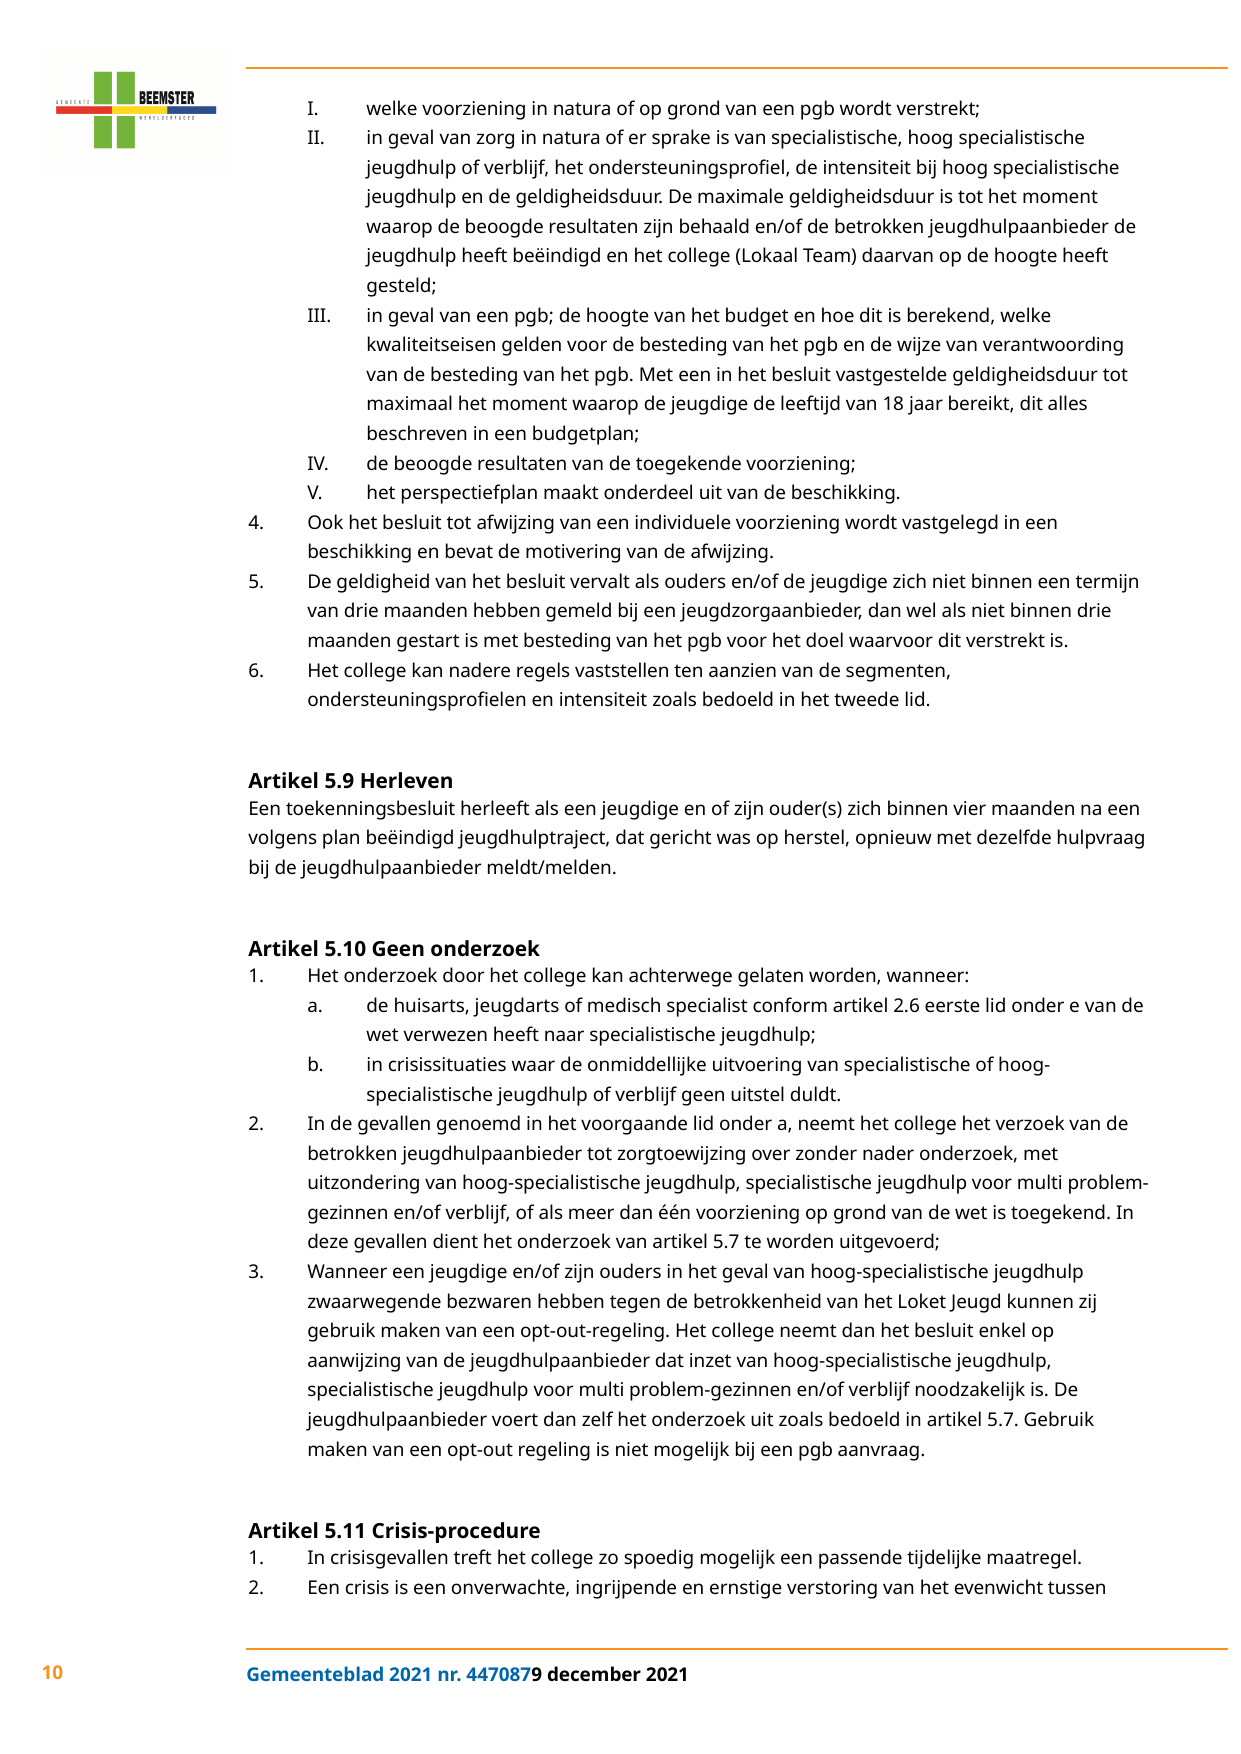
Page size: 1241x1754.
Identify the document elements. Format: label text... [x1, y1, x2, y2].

picture [41, 47, 231, 172]
list in crisissituaties waar de onmiddellijke uitvoering van specialistische of hoog-specialistische jeugdhulp of verblijf geen uitstel duldt. [307, 1051, 1152, 1107]
list Ook het besluit tot afwijzing van een individuele voorziening wordt vastgelegd in een beschikking en bevat de motivering van de afwijzing. [248, 509, 1152, 564]
text Artikel 5.9 Herleven [248, 766, 1152, 795]
text Artikel 5.11 Crisis-procedure [248, 1516, 1152, 1544]
list de beoogde resultaten van de toegekende voorziening; [307, 450, 1152, 476]
list In de gevallen genoemd in het voorgaande lid onder a, neemt het college het verzoek van de betrokken jeugdhulpaanbieder tot zorgtoewijzing over zonder nader onderzoek, met uitzondering van hoog-specialistische jeugdhulp, specialistische jeugdhulp voor multi problem-gezinnen en/of verblijf, of als meer dan één voorziening op grond van de wet is toegekend. In deze gevallen dient het onderzoek van artikel 5.7 te worden uitgevoerd; [248, 1110, 1152, 1254]
list de huisarts, jeugdarts of medisch specialist conform artikel 2.6 eerste lid onder e van de wet verwezen heeft naar specialistische jeugdhulp; [307, 992, 1152, 1047]
list In crisisgevallen treft het college zo spoedig mogelijk een passende tijdelijke maatregel. [248, 1544, 1152, 1570]
list Wanneer een jeugdige en/of zijn ouders in het geval van hoog-specialistische jeugdhulp zwaarwegende bezwaren hebben tegen de betrokkenheid van het Loket Jeugd kunnen zij gebruik maken van een opt-out-regeling. Het college neemt dan het besluit enkel op aanwijzing van de jeugdhulpaanbieder dat inzet van hoog-specialistische jeugdhulp, specialistische jeugdhulp voor multi problem-gezinnen en/of verblijf noodzakelijk is. De jeugdhulpaanbieder voert dan zelf het onderzoek uit zoals bedoeld in artikel 5.7. Gebruik maken van een opt-out regeling is niet mogelijk bij een pgb aanvraag. [248, 1258, 1152, 1462]
list in geval van een pgb; de hoogte van het budget en hoe dit is berekend, welke kwaliteitseisen gelden voor de besteding van het pgb en de wijze van verantwoording van de besteding van het pgb. Met een in het besluit vastgestelde geldigheidsduur tot maximaal het moment waarop de jeugdige de leeftijd van 18 jaar bereikt, dit alles beschreven in een budgetplan; [307, 302, 1152, 446]
list welke voorziening in natura of op grond van een pgb wordt verstrekt; [307, 95, 1152, 121]
text Een toekenningsbesluit herleeft als een jeugdige en of zijn ouder(s) zich binnen vier maanden na een volgens plan beëindigd jeugdhulptraject, dat gericht was op herstel, opnieuw met dezelfde hulpvraag bij de jeugdhulpaanbieder meldt/melden. [248, 795, 1152, 880]
list Het college kan nadere regels vaststellen ten aanzien van de segmenten, ondersteuningsprofielen en intensiteit zoals bedoeld in het tweede lid. [248, 657, 1152, 712]
list De geldigheid van het besluit vervalt als ouders en/of de jeugdige zich niet binnen een termijn van drie maanden hebben gemeld bij een jeugdzorgaanbieder, dan wel als niet binnen drie maanden gestart is met besteding van het pgb voor het doel waarvoor dit verstrekt is. [248, 568, 1152, 653]
list Het onderzoek door het college kan achterwege gelaten worden, wanneer: [248, 962, 1152, 988]
list in geval van zorg in natura of er sprake is van specialistische, hoog specialistische jeugdhulp of verblijf, het ondersteuningsprofiel, de intensiteit bij hoog specialistische jeugdhulp en de geldigheidsduur. De maximale geldigheidsduur is tot het moment waarop de beoogde resultaten zijn behaald en/of de betrokken jeugdhulpaanbieder de jeugdhulp heeft beëindigd en het college (Lokaal Team) daarvan op de hoogte heeft gesteld; [307, 124, 1152, 298]
list het perspectiefplan maakt onderdeel uit van de beschikking. [307, 479, 1152, 505]
list Een crisis is een onverwachte, ingrijpende en ernstige verstoring van het evenwicht tussen [248, 1574, 1152, 1599]
text Artikel 5.10 Geen onderzoek [248, 934, 1152, 962]
